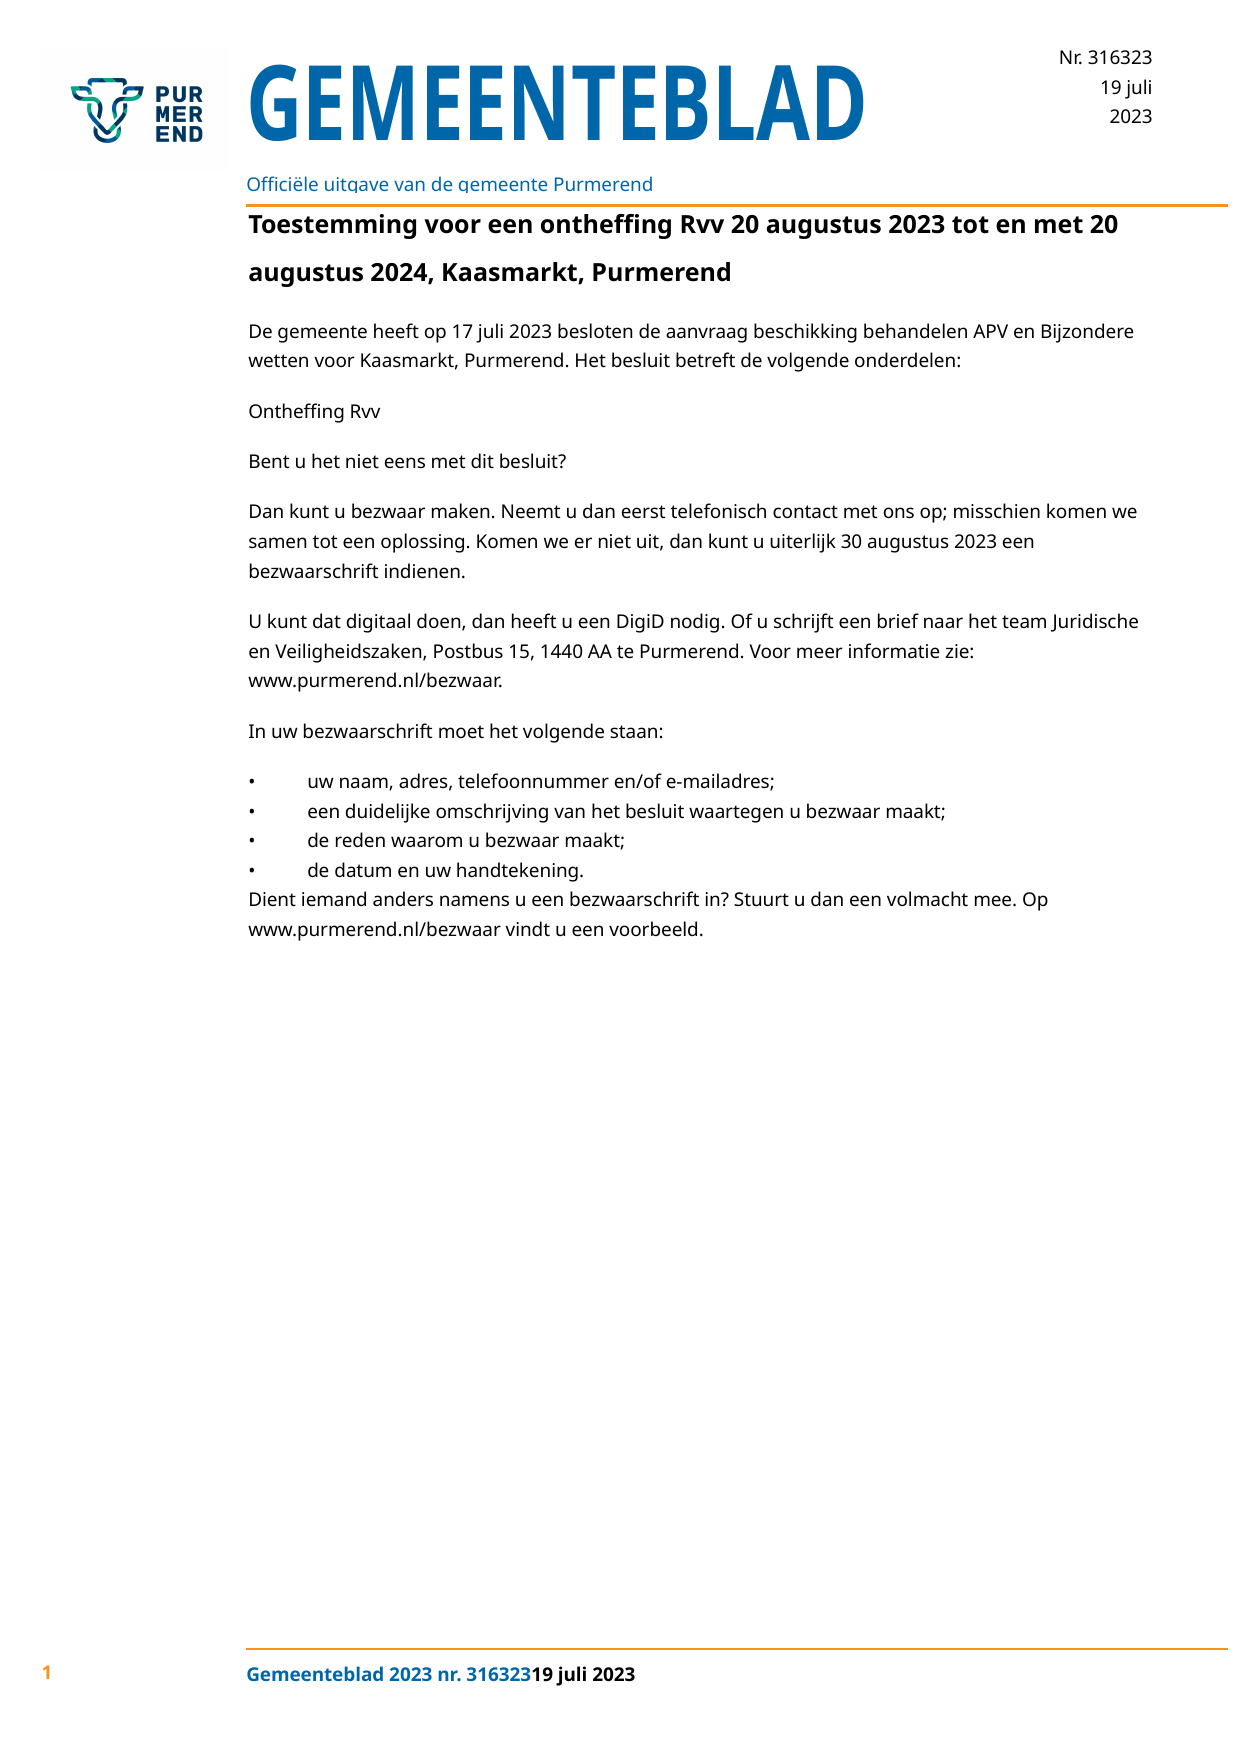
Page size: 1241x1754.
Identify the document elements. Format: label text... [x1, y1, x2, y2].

list de reden waarom u bezwaar maakt; [248, 827, 1152, 853]
text Dan kunt u bezwaar maken. Neemt u dan eerst telefonisch contact met ons op; misschien komen we samen tot een oplossing. Komen we er niet uit, dan kunt u uiterlijk 30 augustus 2023 een bezwaarschrift indienen. [248, 499, 1152, 584]
picture [41, 47, 231, 172]
list een duidelijke omschrijving van het besluit waartegen u bezwaar maakt; [248, 798, 1152, 824]
text In uw bezwaarschrift moet het volgende staan: [248, 718, 1152, 744]
text Toestemming voor een ontheffing Rvv 20 augustus 2023 tot en met 20 augustus 2024, Kaasmarkt, Purmerend [248, 207, 1152, 288]
text U kunt dat digitaal doen, dan heeft u een DigiD nodig. Of u schrijft een brief naar het team Juridische en Veiligheidszaken, Postbus 15, 1440 AA te Purmerend. Voor meer informatie zie: www.purmerend.nl/bezwaar. [248, 608, 1152, 693]
text Ontheffing Rvv [248, 398, 1152, 424]
list uw naam, adres, telefoonnummer en/of e-mailadres; [248, 768, 1152, 794]
text De gemeente heeft op 17 juli 2023 besloten de aanvraag beschikking behandelen APV en Bijzondere wetten voor Kaasmarkt, Purmerend. Het besluit betreft de volgende onderdelen: [248, 318, 1152, 373]
text Bent u het niet eens met dit besluit? [248, 448, 1152, 474]
list de datum en uw handtekening. [248, 857, 1152, 883]
text Dient iemand anders namens u een bezwaarschrift in? Stuurt u dan een volmacht mee. Op www.purmerend.nl/bezwaar vindt u een voorbeeld. [248, 887, 1152, 942]
